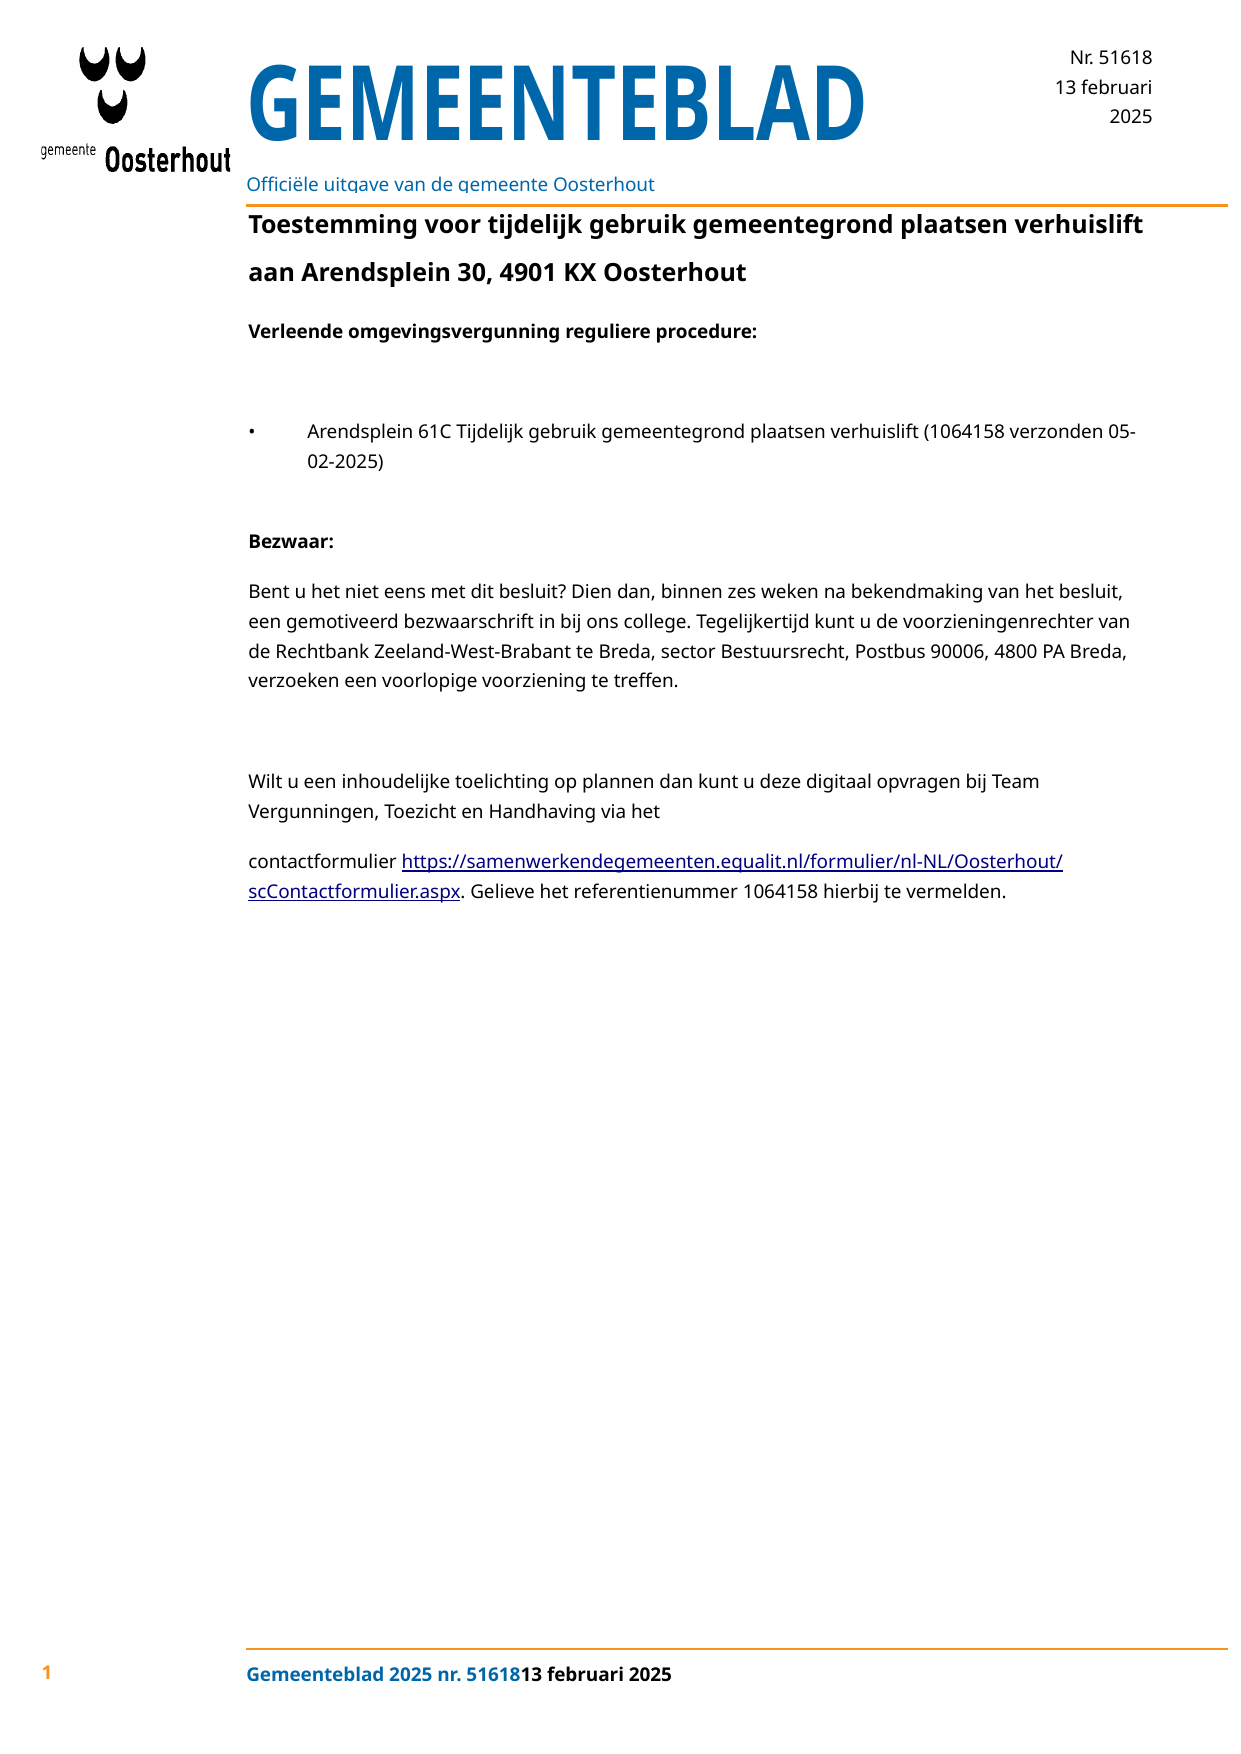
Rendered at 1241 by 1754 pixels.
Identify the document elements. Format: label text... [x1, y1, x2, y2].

picture [41, 47, 231, 172]
text Verleende omgevingsvergunning reguliere procedure: [248, 318, 1152, 344]
list Arendsplein 61C Tijdelijk gebruik gemeentegrond plaatsen verhuislift (1064158 verzonden 05-02-2025) [248, 419, 1152, 474]
text Bezwaar: [248, 528, 1152, 554]
text Bent u het niet eens met dit besluit? Dien dan, binnen zes weken na bekendmaking van het besluit, een gemotiveerd bezwaarschrift in bij ons college. Tegelijkertijd kunt u de voorzieningenrechter van de Rechtbank Zeeland-West-Brabant te Breda, sector Bestuursrecht, Postbus 90006, 4800 PA Breda, verzoeken een voorlopige voorziening te treffen. [248, 579, 1152, 693]
text Toestemming voor tijdelijk gebruik gemeentegrond plaatsen verhuislift aan Arendsplein 30, 4901 KX Oosterhout [248, 207, 1152, 288]
text contactformulier https://samenwerkendegemeenten.equalit.nl/formulier/nl-NL/Oosterhout/scContactformulier.aspx. Gelieve het referentienummer 1064158 hierbij te vermelden. [248, 848, 1152, 904]
text Wilt u een inhoudelijke toelichting op plannen dan kunt u deze digitaal opvragen bij Team Vergunningen, Toezicht en Handhaving via het [248, 768, 1152, 824]
